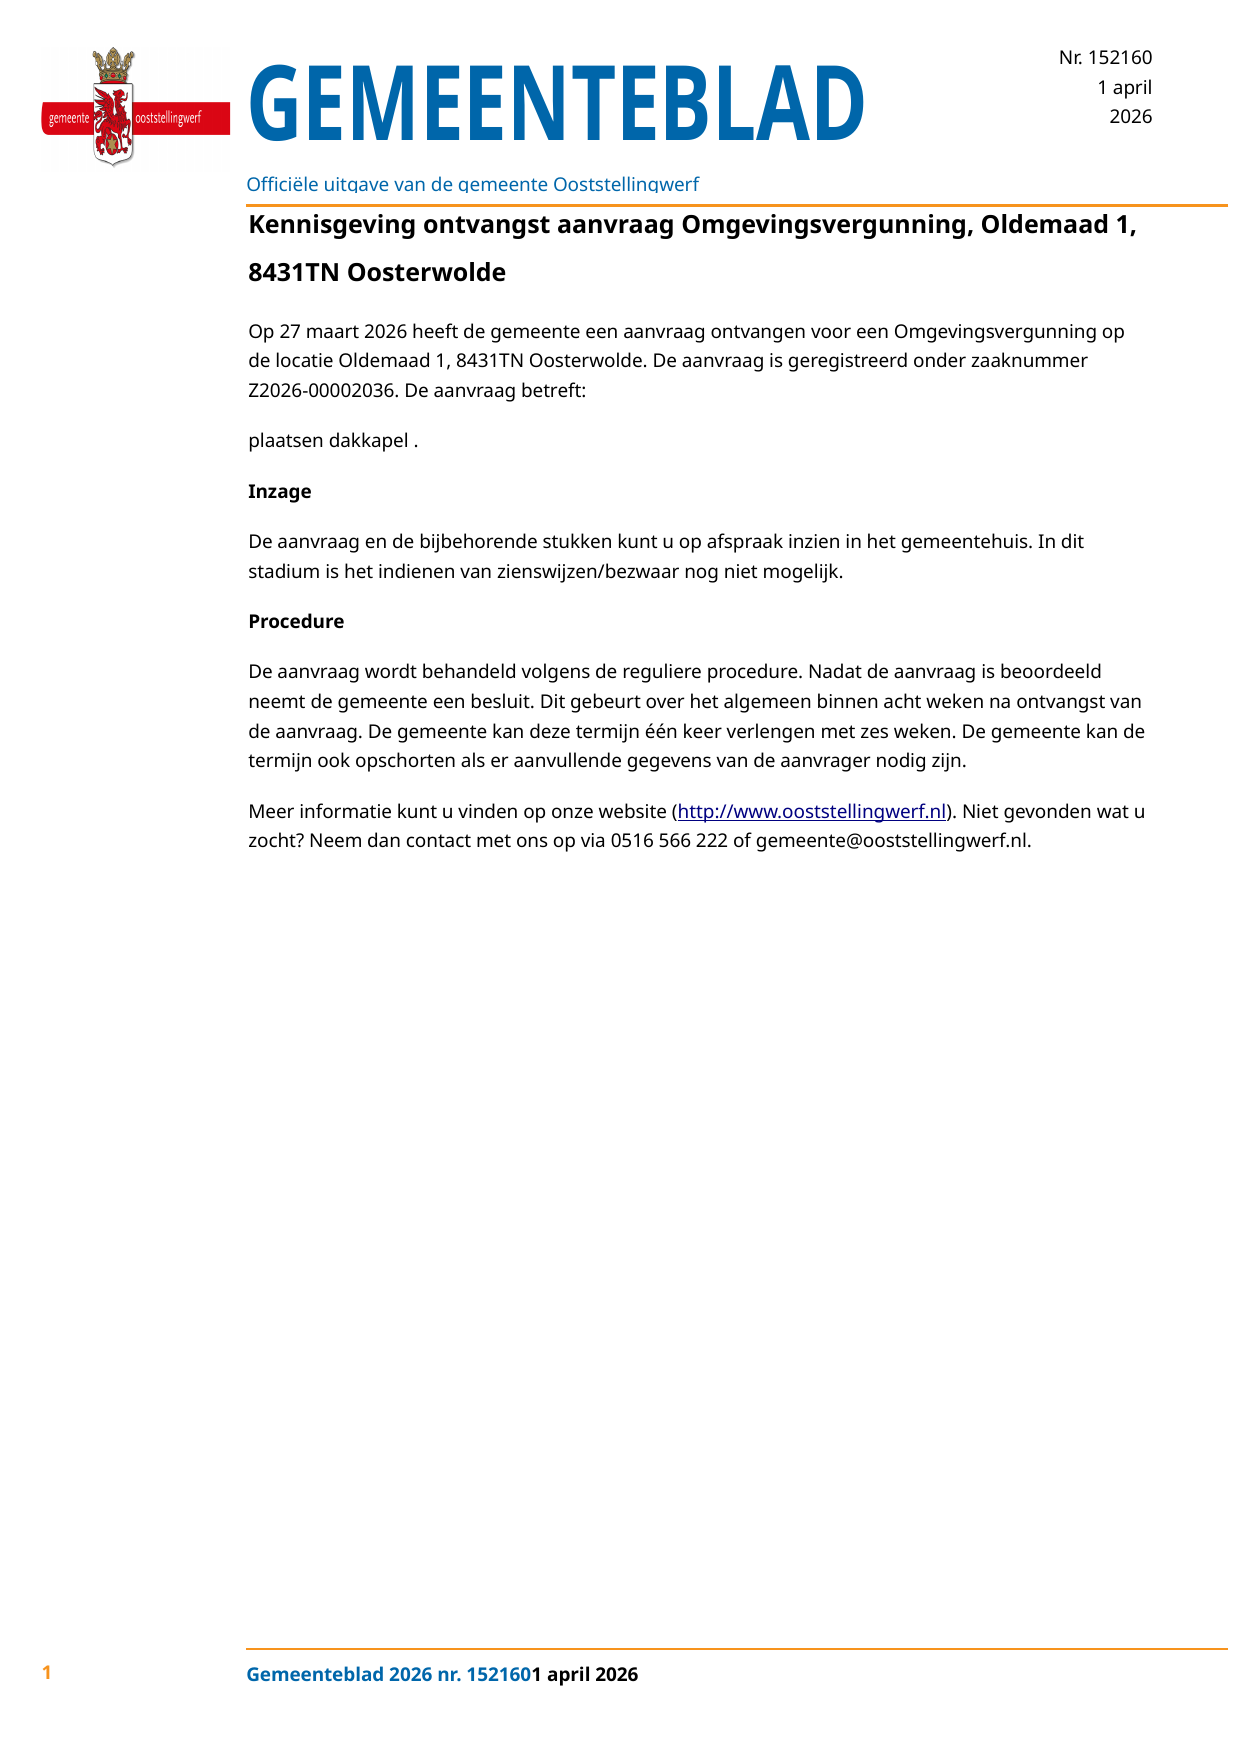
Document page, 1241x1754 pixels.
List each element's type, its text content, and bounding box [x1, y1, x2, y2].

text Inzage [248, 478, 1152, 504]
text Op 27 maart 2026 heeft de gemeente een aanvraag ontvangen voor een Omgevingsvergunning op de locatie Oldemaad 1, 8431TN Oosterwolde. De aanvraag is geregistreerd onder zaaknummer Z2026-00002036. De aanvraag betreft: [248, 318, 1152, 403]
text De aanvraag wordt behandeld volgens de reguliere procedure. Nadat de aanvraag is beoordeeld neemt de gemeente een besluit. Dit gebeurt over het algemeen binnen acht weken na ontvangst van de aanvraag. De gemeente kan deze termijn één keer verlengen met zes weken. De gemeente kan de termijn ook opschorten als er aanvullende gegevens van de aanvrager nodig zijn. [248, 659, 1152, 773]
text Kennisgeving ontvangst aanvraag Omgevingsvergunning, Oldemaad 1, 8431TN Oosterwolde [248, 207, 1152, 288]
text Meer informatie kunt u vinden op onze website (http://www.ooststellingwerf.nl). Niet gevonden wat u zocht? Neem dan contact met ons op via 0516 566 222 of gemeente@ooststellingwerf.nl. [248, 798, 1152, 853]
text plaatsen dakkapel . [248, 427, 1152, 453]
picture [41, 47, 231, 172]
text Procedure [248, 608, 1152, 634]
text De aanvraag en de bijbehorende stukken kunt u op afspraak inzien in het gemeentehuis. In dit stadium is het indienen van zienswijzen/bezwaar nog niet mogelijk. [248, 528, 1152, 584]
